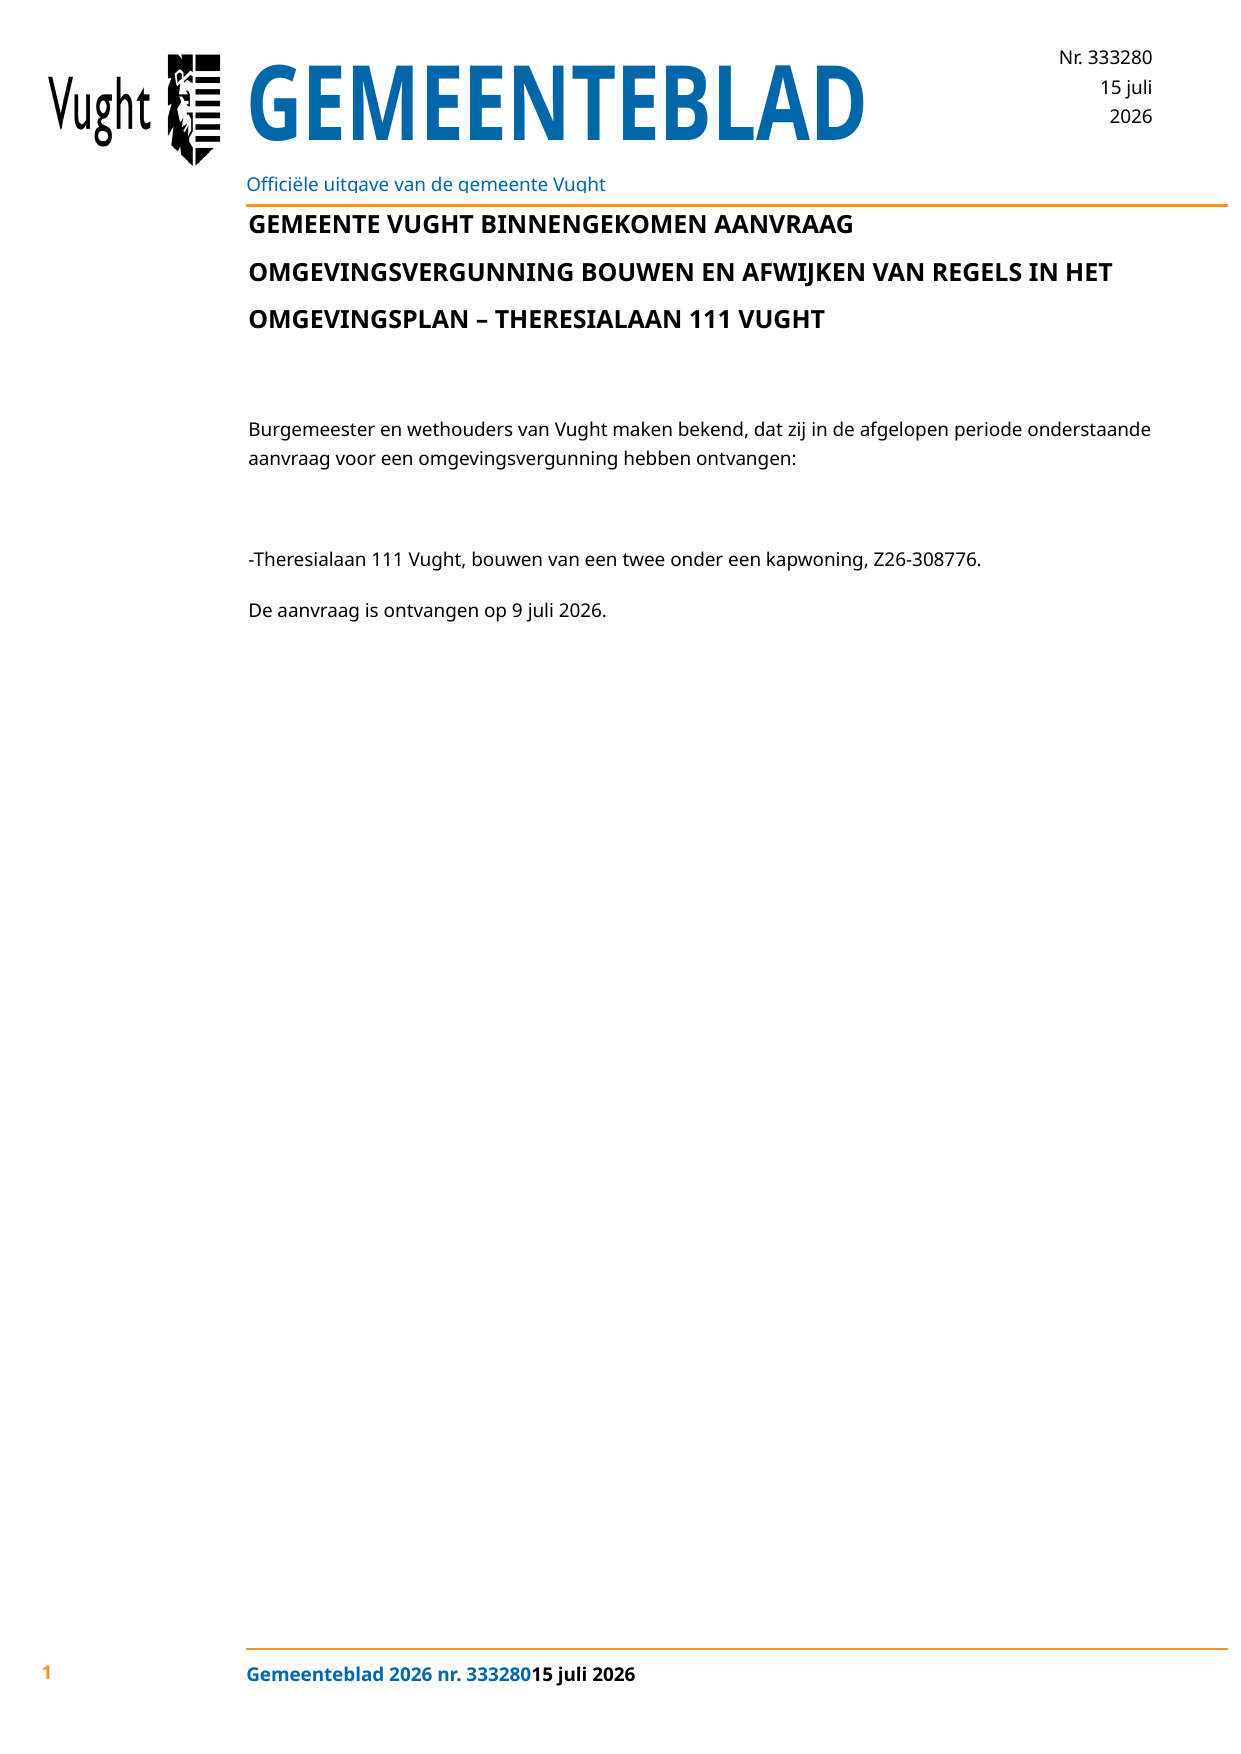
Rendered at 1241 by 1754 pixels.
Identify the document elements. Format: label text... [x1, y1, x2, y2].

picture [41, 47, 231, 172]
text GEMEENTE VUGHT BINNENGEKOMEN AANVRAAG OMGEVINGSVERGUNNING BOUWEN EN AFWIJKEN VAN REGELS IN HET OMGEVINGSPLAN – THERESIALAAN 111 VUGHT [248, 207, 1152, 336]
text -Theresialaan 111 Vught, bouwen van een twee onder een kapwoning, Z26-308776. [248, 546, 1152, 572]
text De aanvraag is ontvangen op 9 juli 2026. [248, 597, 1152, 622]
text Burgemeester en wethouders van Vught maken bekend, dat zij in de afgelopen periode onderstaande aanvraag voor een omgevingsvergunning hebben ontvangen: [248, 416, 1152, 471]
